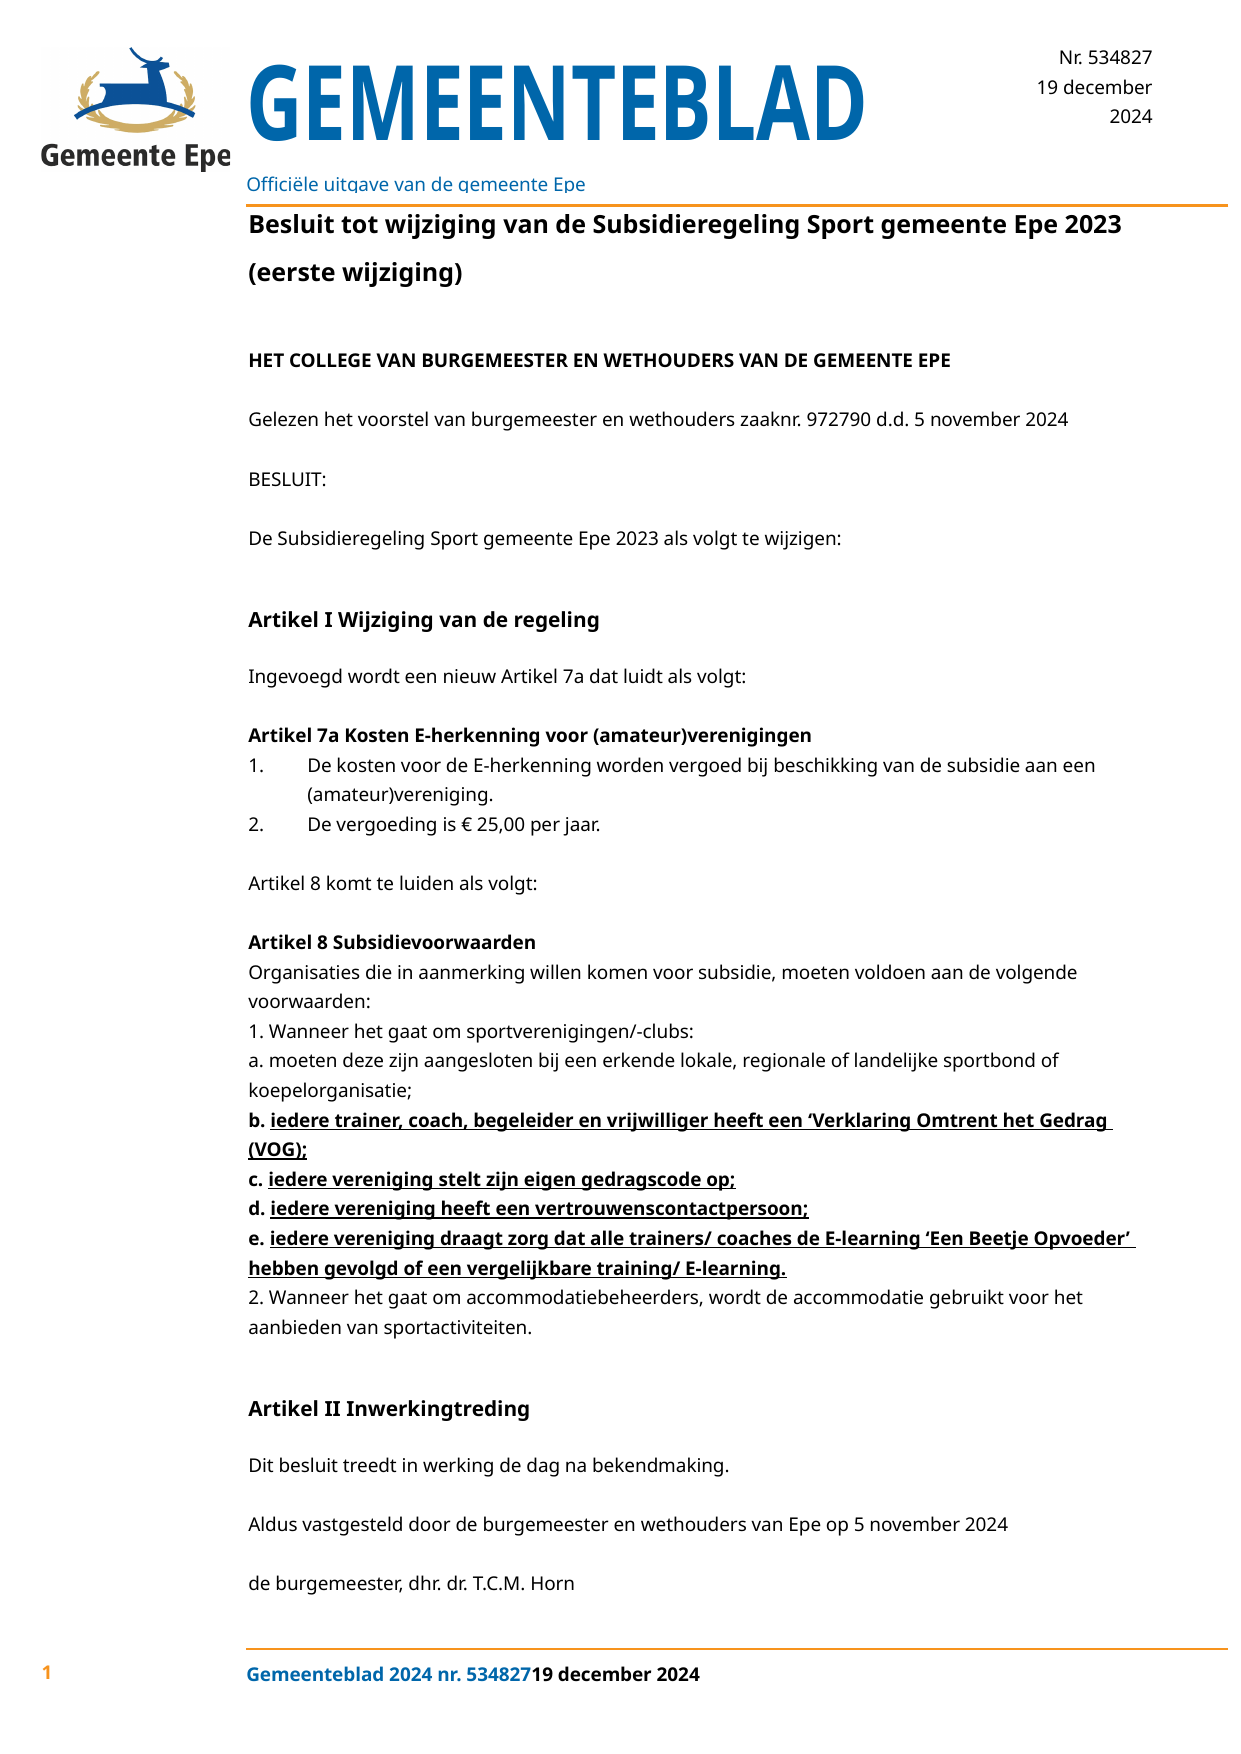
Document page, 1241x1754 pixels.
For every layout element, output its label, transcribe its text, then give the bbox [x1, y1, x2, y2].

text d. iedere vereniging heeft een vertrouwenscontactpersoon; [248, 1196, 1152, 1221]
text 1. Wanneer het gaat om sportverenigingen/-clubs: [248, 1018, 1152, 1044]
text Ingevoegd wordt een nieuw Artikel 7a dat luidt als volgt: [248, 663, 1152, 689]
picture [41, 47, 231, 172]
text HET COLLEGE VAN BURGEMEESTER EN WETHOUDERS VAN DE GEMEENTE EPE [248, 347, 1152, 373]
text c. iedere vereniging stelt zijn eigen gedragscode op; [248, 1166, 1152, 1192]
text Artikel 8 komt te luiden als volgt: [248, 870, 1152, 896]
text Gelezen het voorstel van burgemeester en wethouders zaaknr. 972790 d.d. 5 november 2024 [248, 407, 1152, 432]
text Artikel II Inwerkingtreding [248, 1394, 1152, 1422]
text BESLUIT: [248, 466, 1152, 492]
list De kosten voor de E-herkenning worden vergoed bij beschikking van de subsidie aan een (amateur)vereniging. [248, 752, 1152, 807]
list De vergoeding is € 25,00 per jaar. [248, 811, 1152, 837]
text a. moeten deze zijn aangesloten bij een erkende lokale, regionale of landelijke sportbond of koepelorganisatie; [248, 1048, 1152, 1103]
text Aldus vastgesteld door de burgemeester en wethouders van Epe op 5 november 2024 [248, 1511, 1152, 1537]
text Artikel I Wijziging van de regeling [248, 605, 1152, 633]
text Organisaties die in aanmerking willen komen voor subsidie, moeten voldoen aan de volgende voorwaarden: [248, 959, 1152, 1014]
text 2. Wanneer het gaat om accommodatiebeheerders, wordt de accommodatie gebruikt voor het aanbieden van sportactiviteiten. [248, 1284, 1152, 1339]
text Dit besluit treedt in werking de dag na bekendmaking. [248, 1452, 1152, 1478]
text de burgemeester, dhr. dr. T.C.M. Horn [248, 1570, 1152, 1596]
text Besluit tot wijziging van de Subsidieregeling Sport gemeente Epe 2023 (eerste wijziging) [248, 207, 1152, 288]
text De Subsidieregeling Sport gemeente Epe 2023 als volgt te wijzigen: [248, 525, 1152, 551]
text Artikel 7a Kosten E-herkenning voor (amateur)verenigingen [248, 722, 1152, 748]
text b. iedere trainer, coach, begeleider en vrijwilliger heeft een ‘Verklaring Omtrent het Gedrag (VOG); [248, 1107, 1152, 1162]
text e. iedere vereniging draagt zorg dat alle trainers/ coaches de E-learning ‘Een Beetje Opvoeder’ hebben gevolgd of een vergelijkbare training/ E-learning. [248, 1225, 1152, 1280]
text Artikel 8 Subsidievoorwaarden [248, 929, 1152, 955]
